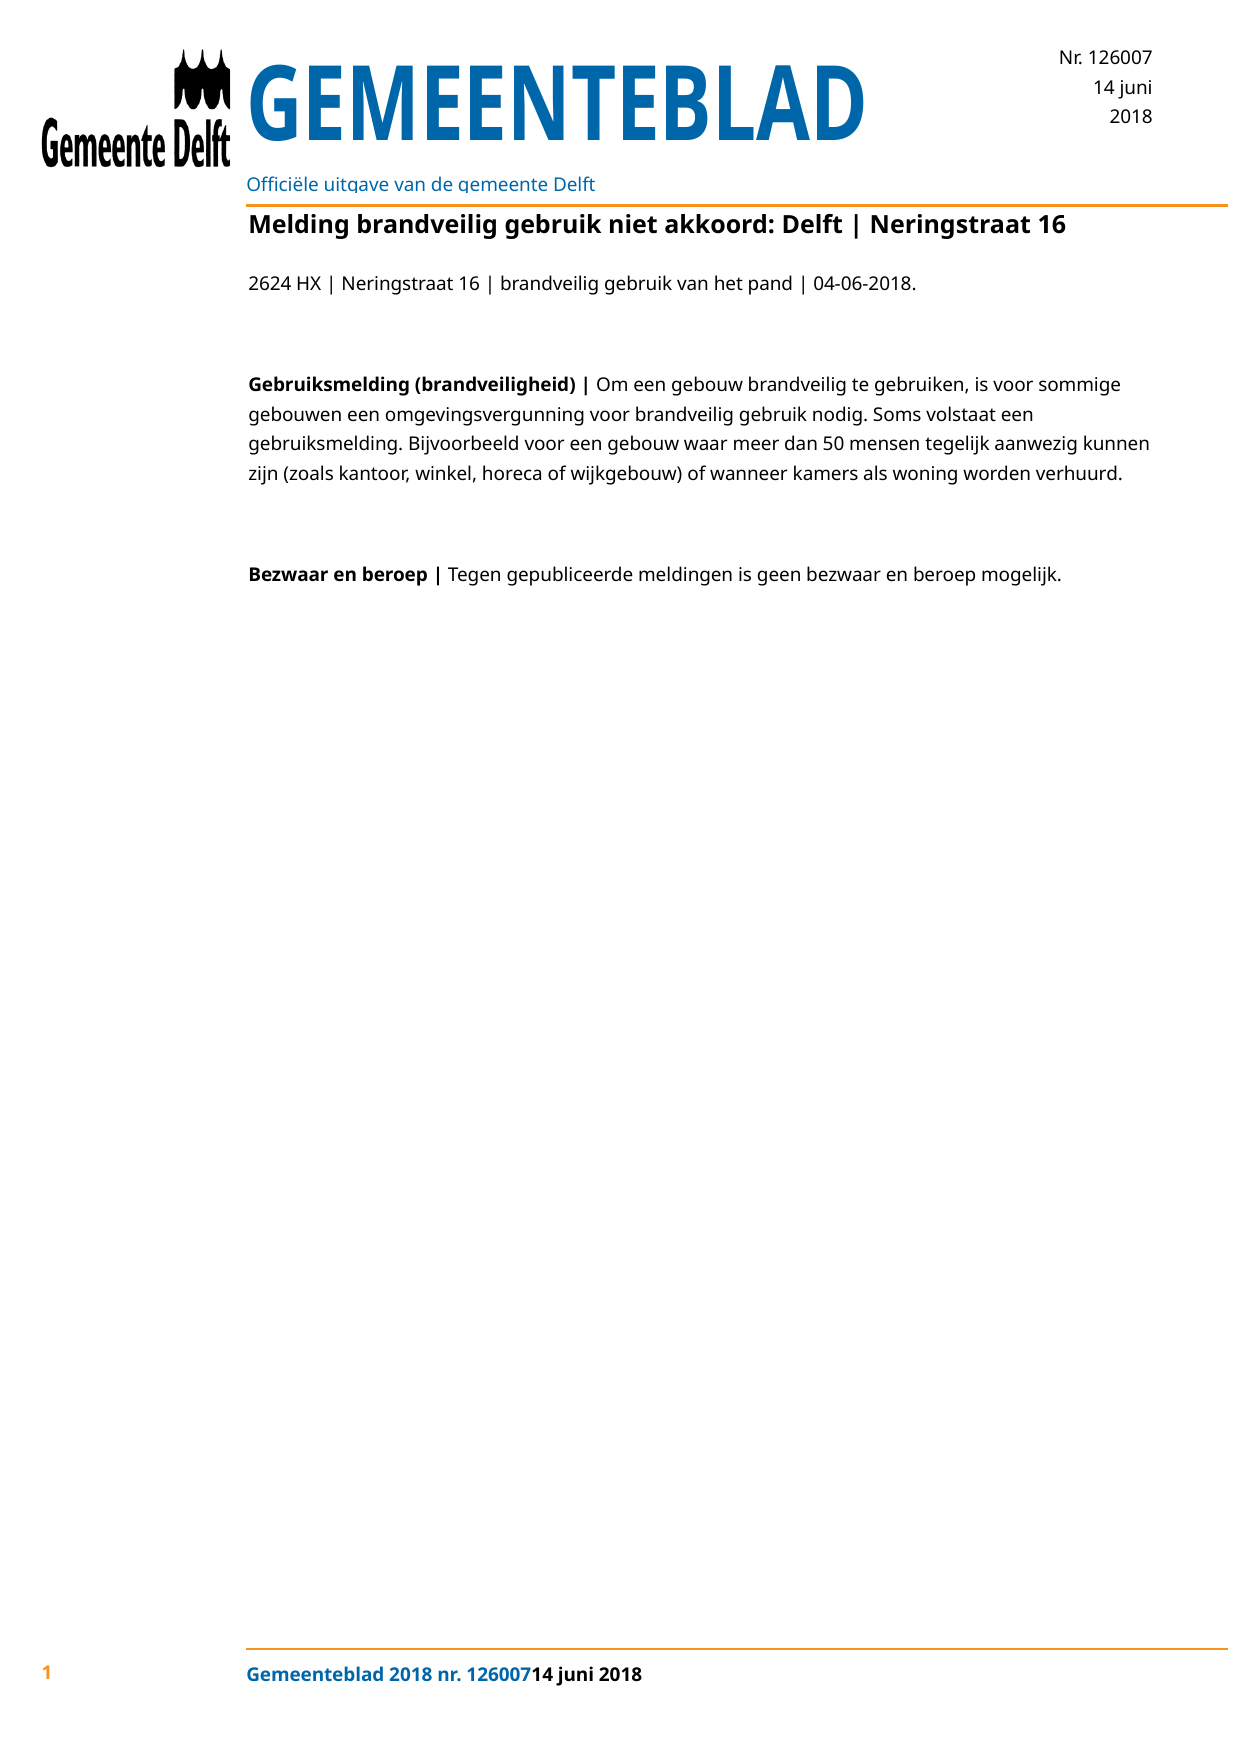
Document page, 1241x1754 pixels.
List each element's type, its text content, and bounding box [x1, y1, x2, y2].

text Bezwaar en beroep | Tegen gepubliceerde meldingen is geen bezwaar en beroep mogelijk. [248, 561, 1152, 586]
text 2624 HX | Neringstraat 16 | brandveilig gebruik van het pand | 04-06-2018. [248, 270, 1152, 296]
text Melding brandveilig gebruik niet akkoord: Delft | Neringstraat 16 [248, 207, 1152, 241]
picture [41, 47, 231, 172]
text Gebruiksmelding (brandveiligheid) | Om een gebouw brandveilig te gebruiken, is voor sommige gebouwen een omgevingsvergunning voor brandveilig gebruik nodig. Soms volstaat een gebruiksmelding. Bijvoorbeeld voor een gebouw waar meer dan 50 mensen tegelijk aanwezig kunnen zijn (zoals kantoor, winkel, horeca of wijkgebouw) of wanneer kamers als woning worden verhuurd. [248, 371, 1152, 486]
